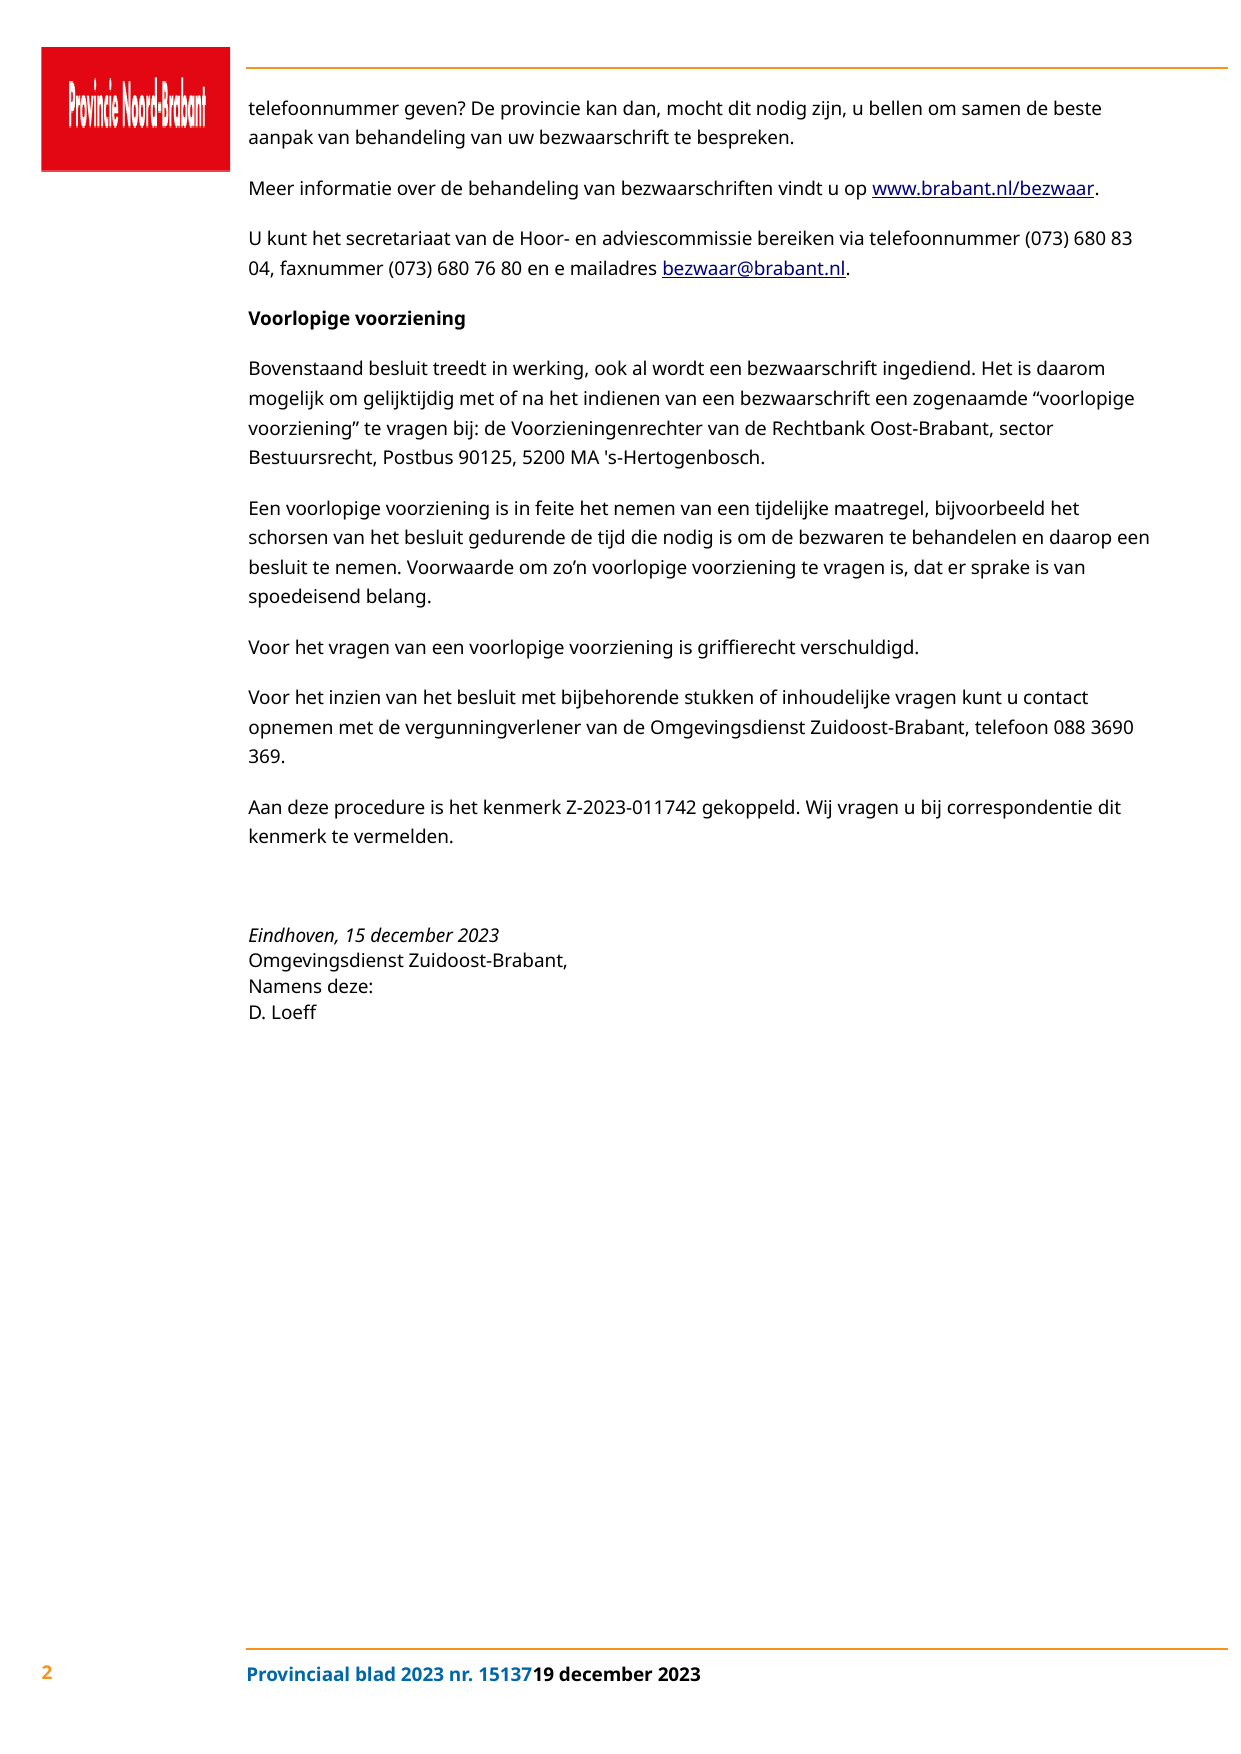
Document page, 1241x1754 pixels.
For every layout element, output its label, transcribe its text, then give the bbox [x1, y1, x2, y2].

text Eindhoven, 15 december 2023 [248, 922, 1152, 947]
text Een voorlopige voorziening is in feite het nemen van een tijdelijke maatregel, bijvoorbeeld het schorsen van het besluit gedurende de tijd die nodig is om de bezwaren te behandelen en daarop een besluit te nemen. Voorwaarde om zo’n voorlopige voorziening te vragen is, dat er sprake is van spoedeisend belang. [248, 495, 1152, 609]
text D. Loeff [248, 999, 1152, 1025]
text Bovenstaand besluit treedt in werking, ook al wordt een bezwaarschrift ingediend. Het is daarom mogelijk om gelijktijdig met of na het indienen van een bezwaarschrift een zogenaamde “voorlopige voorziening” te vragen bij: de Voorzieningenrechter van de Rechtbank Oost-Brabant, sector Bestuursrecht, Postbus 90125, 5200 MA 's‑Hertogenbosch. [248, 356, 1152, 470]
text Voor het inzien van het besluit met bijbehorende stukken of inhoudelijke vragen kunt u contact opnemen met de vergunningverlener van de Omgevingsdienst Zuidoost-Brabant, telefoon 088 3690 369. [248, 684, 1152, 769]
text Namens deze: [248, 973, 1152, 999]
text Voor het vragen van een voorlopige voorziening is griffierecht verschuldigd. [248, 634, 1152, 660]
picture [41, 47, 231, 172]
text telefoonnummer geven? De provincie kan dan, mocht dit nodig zijn, u bellen om samen de beste aanpak van behandeling van uw bezwaarschrift te bespreken. [248, 95, 1152, 150]
text Omgevingsdienst Zuidoost-Brabant, [248, 947, 1152, 973]
text Voorlopige voorziening [248, 305, 1152, 331]
text Aan deze procedure is het kenmerk Z-2023-011742 gekoppeld. Wij vragen u bij correspondentie dit kenmerk te vermelden. [248, 794, 1152, 849]
text U kunt het secretariaat van de Hoor- en adviescommissie bereiken via telefoonnummer (073) 680 83 04, faxnummer (073) 680 76 80 en e mailadres bezwaar@brabant.nl. [248, 225, 1152, 281]
text Meer informatie over de behandeling van bezwaarschriften vindt u op www.brabant.nl/bezwaar. [248, 175, 1152, 201]
